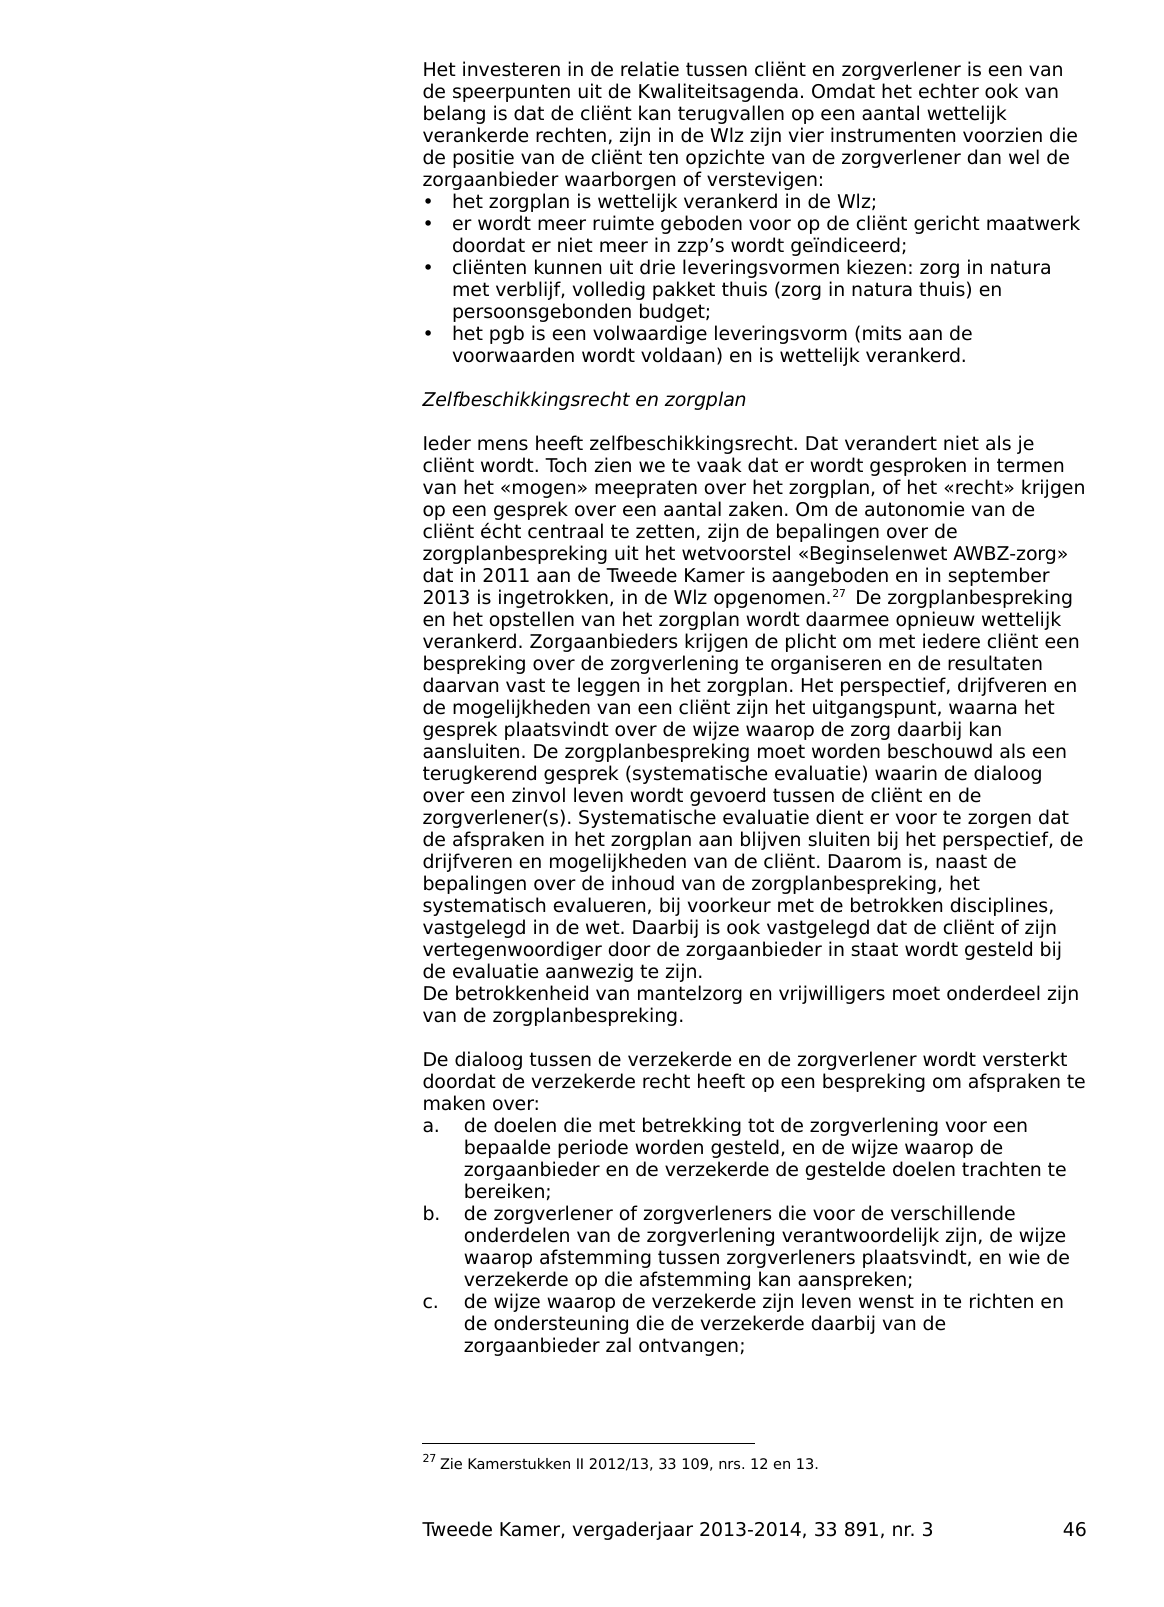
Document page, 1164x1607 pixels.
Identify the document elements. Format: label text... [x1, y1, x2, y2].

text c. de wijze waarop de verzekerde zijn leven wenst in te richten en de ondersteuning die de verzekerde daarbij van de zorgaanbieder zal ontvangen; [422, 1291, 1087, 1356]
text Ieder mens heeft zelfbeschikkingsrecht. Dat verandert niet als je cliënt wordt. Toch zien we te vaak dat er wordt gesproken in termen van het «mogen» meepraten over het zorgplan, of het «recht» krijgen op een gesprek over een aantal zaken. Om de autonomie van de cliënt écht centraal te zetten, zijn de bepalingen over de zorgplanbespreking uit het wetvoorstel «Beginselenwet AWBZ-zorg» dat in 2011 aan de Tweede Kamer is aangeboden en in september 2013 is ingetrokken, in de Wlz opgenomen. De zorgplanbespreking en het opstellen van het zorgplan wordt daarmee opnieuw wettelijk verankerd. Zorgaanbieders krijgen de plicht om met iedere cliënt een bespreking over de zorgverlening te organiseren en de resultaten daarvan vast te leggen in het zorgplan. Het perspectief, drijfveren en de mogelijkheden van een cliënt zijn het uitgangspunt, waarna het gesprek plaatsvindt over de wijze waarop de zorg daarbij kan aansluiten. De zorgplanbespreking moet worden beschouwd als een terugkerend gesprek (systematische evaluatie) waarin de dialoog over een zinvol leven wordt gevoerd tussen de cliënt en de zorgverlener(s). Systematische evaluatie dient er voor te zorgen dat de afspraken in het zorgplan aan blijven sluiten bij het perspectief, de drijfveren en mogelijkheden van de cliënt. Daarom is, naast de bepalingen over de inhoud van de zorgplanbespreking, het systematisch evalueren, bij voorkeur met de betrokken disciplines, vastgelegd in de wet. Daarbij is ook vastgelegd dat de cliënt of zijn vertegenwoordiger door de zorgaanbieder in staat wordt gesteld bij de evaluatie aanwezig te zijn. [422, 433, 1087, 983]
text De betrokkenheid van mantelzorg en vrijwilligers moet onderdeel zijn van de zorgplanbespreking. [422, 983, 1087, 1027]
subtitle Zelfbeschikkingsrecht en zorgplan [422, 389, 1087, 411]
text De dialoog tussen de verzekerde en de zorgverlener wordt versterkt doordat de verzekerde recht heeft op een bespreking om afspraken te maken over: [422, 1049, 1087, 1115]
text • er wordt meer ruimte geboden voor op de cliënt gericht maatwerk doordat er niet meer in zzp’s wordt geïndiceerd; [422, 213, 1087, 257]
text • cliënten kunnen uit drie leveringsvormen kiezen: zorg in natura met verblijf, volledig pakket thuis (zorg in natura thuis) en persoonsgebonden budget; [422, 257, 1087, 323]
text Zie Kamerstukken II 2012/13, 33 109, nrs. 12 en 13. [422, 1452, 1087, 1474]
text a. de doelen die met betrekking tot de zorgverlening voor een bepaalde periode worden gesteld, en de wijze waarop de zorgaanbieder en de verzekerde de gestelde doelen trachten te bereiken; [422, 1115, 1087, 1203]
text b. de zorgverlener of zorgverleners die voor de verschillende onderdelen van de zorgverlening verantwoordelijk zijn, de wijze waarop afstemming tussen zorgverleners plaatsvindt, en wie de verzekerde op die afstemming kan aanspreken; [422, 1203, 1087, 1291]
text • het pgb is een volwaardige leveringsvorm (mits aan de voorwaarden wordt voldaan) en is wettelijk verankerd. [422, 323, 1087, 367]
text • het zorgplan is wettelijk verankerd in de Wlz; [422, 191, 1087, 213]
text Het investeren in de relatie tussen cliënt en zorgverlener is een van de speerpunten uit de Kwaliteitsagenda. Omdat het echter ook van belang is dat de cliënt kan terugvallen op een aantal wettelijk verankerde rechten, zijn in de Wlz zijn vier instrumenten voorzien die de positie van de cliënt ten opzichte van de zorgverlener dan wel de zorgaanbieder waarborgen of verstevigen: [422, 59, 1087, 191]
